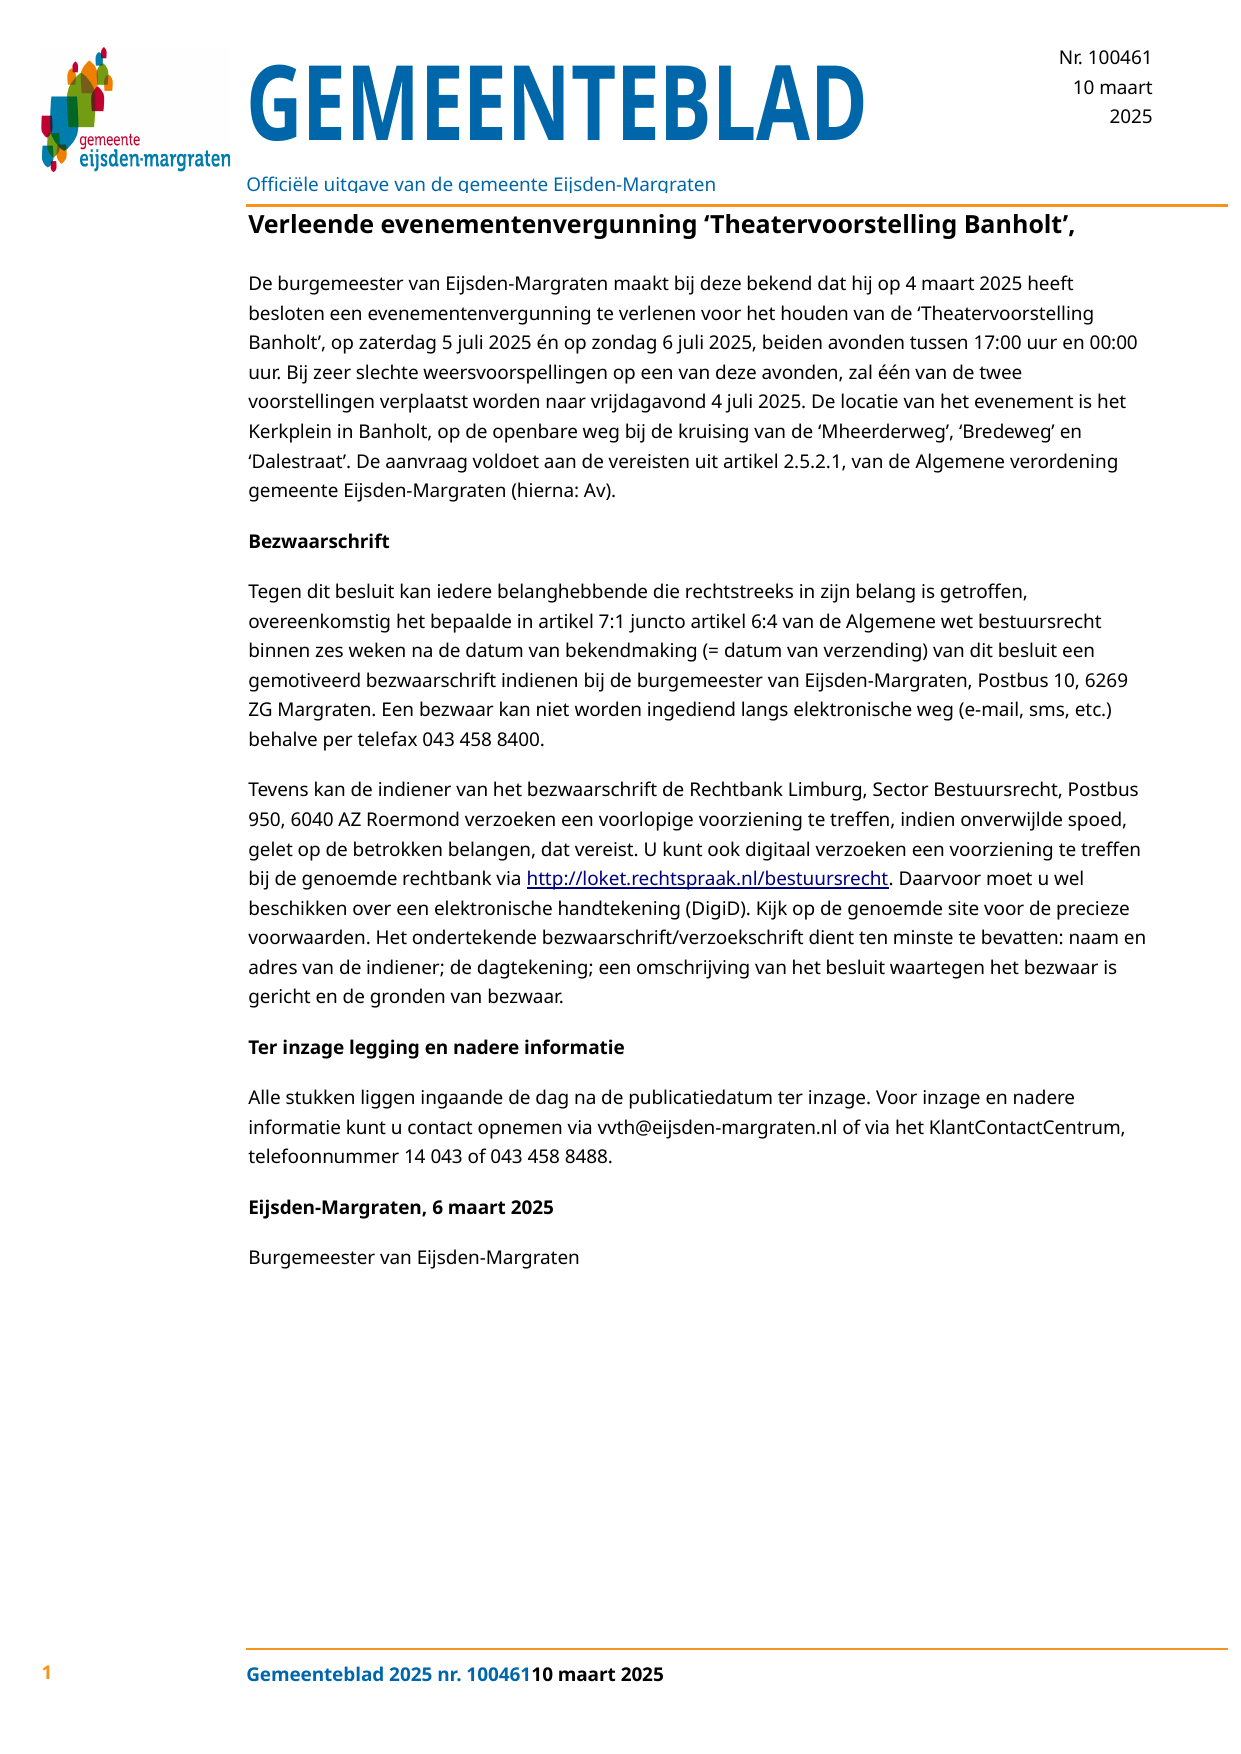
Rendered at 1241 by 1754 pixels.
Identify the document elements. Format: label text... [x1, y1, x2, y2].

text Alle stukken liggen ingaande de dag na de publicatiedatum ter inzage. Voor inzage en nadere informatie kunt u contact opnemen via vvth@eijsden-margraten.nl of via het KlantContactCentrum, telefoonnummer 14 043 of 043 458 8488. [248, 1084, 1152, 1169]
text Tegen dit besluit kan iedere belanghebbende die rechtstreeks in zijn belang is getroffen, overeenkomstig het bepaalde in artikel 7:1 juncto artikel 6:4 van de Algemene wet bestuursrecht binnen zes weken na de datum van bekendmaking (= datum van verzending) van dit besluit een gemotiveerd bezwaarschrift indienen bij de burgemeester van Eijsden-Margraten, Postbus 10, 6269 ZG Margraten. Een bezwaar kan niet worden ingediend langs elektronische weg (e-mail, sms, etc.) behalve per telefax 043 458 8400. [248, 578, 1152, 752]
text Verleende evenementenvergunning ‘Theatervoorstelling Banholt’, [248, 207, 1152, 241]
text Tevens kan de indiener van het bezwaarschrift de Rechtbank Limburg, Sector Bestuursrecht, Postbus 950, 6040 AZ Roermond verzoeken een voorlopige voorziening te treffen, indien onverwijlde spoed, gelet op de betrokken belangen, dat vereist. U kunt ook digitaal verzoeken een voorziening te treffen bij de genoemde rechtbank via http://loket.rechtspraak.nl/bestuursrecht. Daarvoor moet u wel beschikken over een elektronische handtekening (DigiD). Kijk op de genoemde site voor de precieze voorwaarden. Het ondertekende bezwaarschrift/verzoekschrift dient ten minste te bevatten: naam en adres van de indiener; de dagtekening; een omschrijving van het besluit waartegen het bezwaar is gericht en de gronden van bezwaar. [248, 777, 1152, 1009]
text Eijsden-Margraten, 6 maart 2025 [248, 1194, 1152, 1220]
text De burgemeester van Eijsden-Margraten maakt bij deze bekend dat hij op 4 maart 2025 heeft besloten een evenementenvergunning te verlenen voor het houden van de ‘Theatervoorstelling Banholt’, op zaterdag 5 juli 2025 én op zondag 6 juli 2025, beiden avonden tussen 17:00 uur en 00:00 uur. Bij zeer slechte weersvoorspellingen op een van deze avonden, zal één van de twee voorstellingen verplaatst worden naar vrijdagavond 4 juli 2025. De locatie van het evenement is het Kerkplein in Banholt, op de openbare weg bij de kruising van de ‘Mheerderweg’, ‘Bredeweg’ en ‘Dalestraat’. De aanvraag voldoet aan de vereisten uit artikel 2.5.2.1, van de Algemene verordening gemeente Eijsden-Margraten (hierna: Av). [248, 270, 1152, 503]
picture [41, 47, 231, 172]
text Ter inzage legging en nadere informatie [248, 1034, 1152, 1060]
text Burgemeester van Eijsden-Margraten [248, 1244, 1152, 1270]
text Bezwaarschrift [248, 528, 1152, 553]
